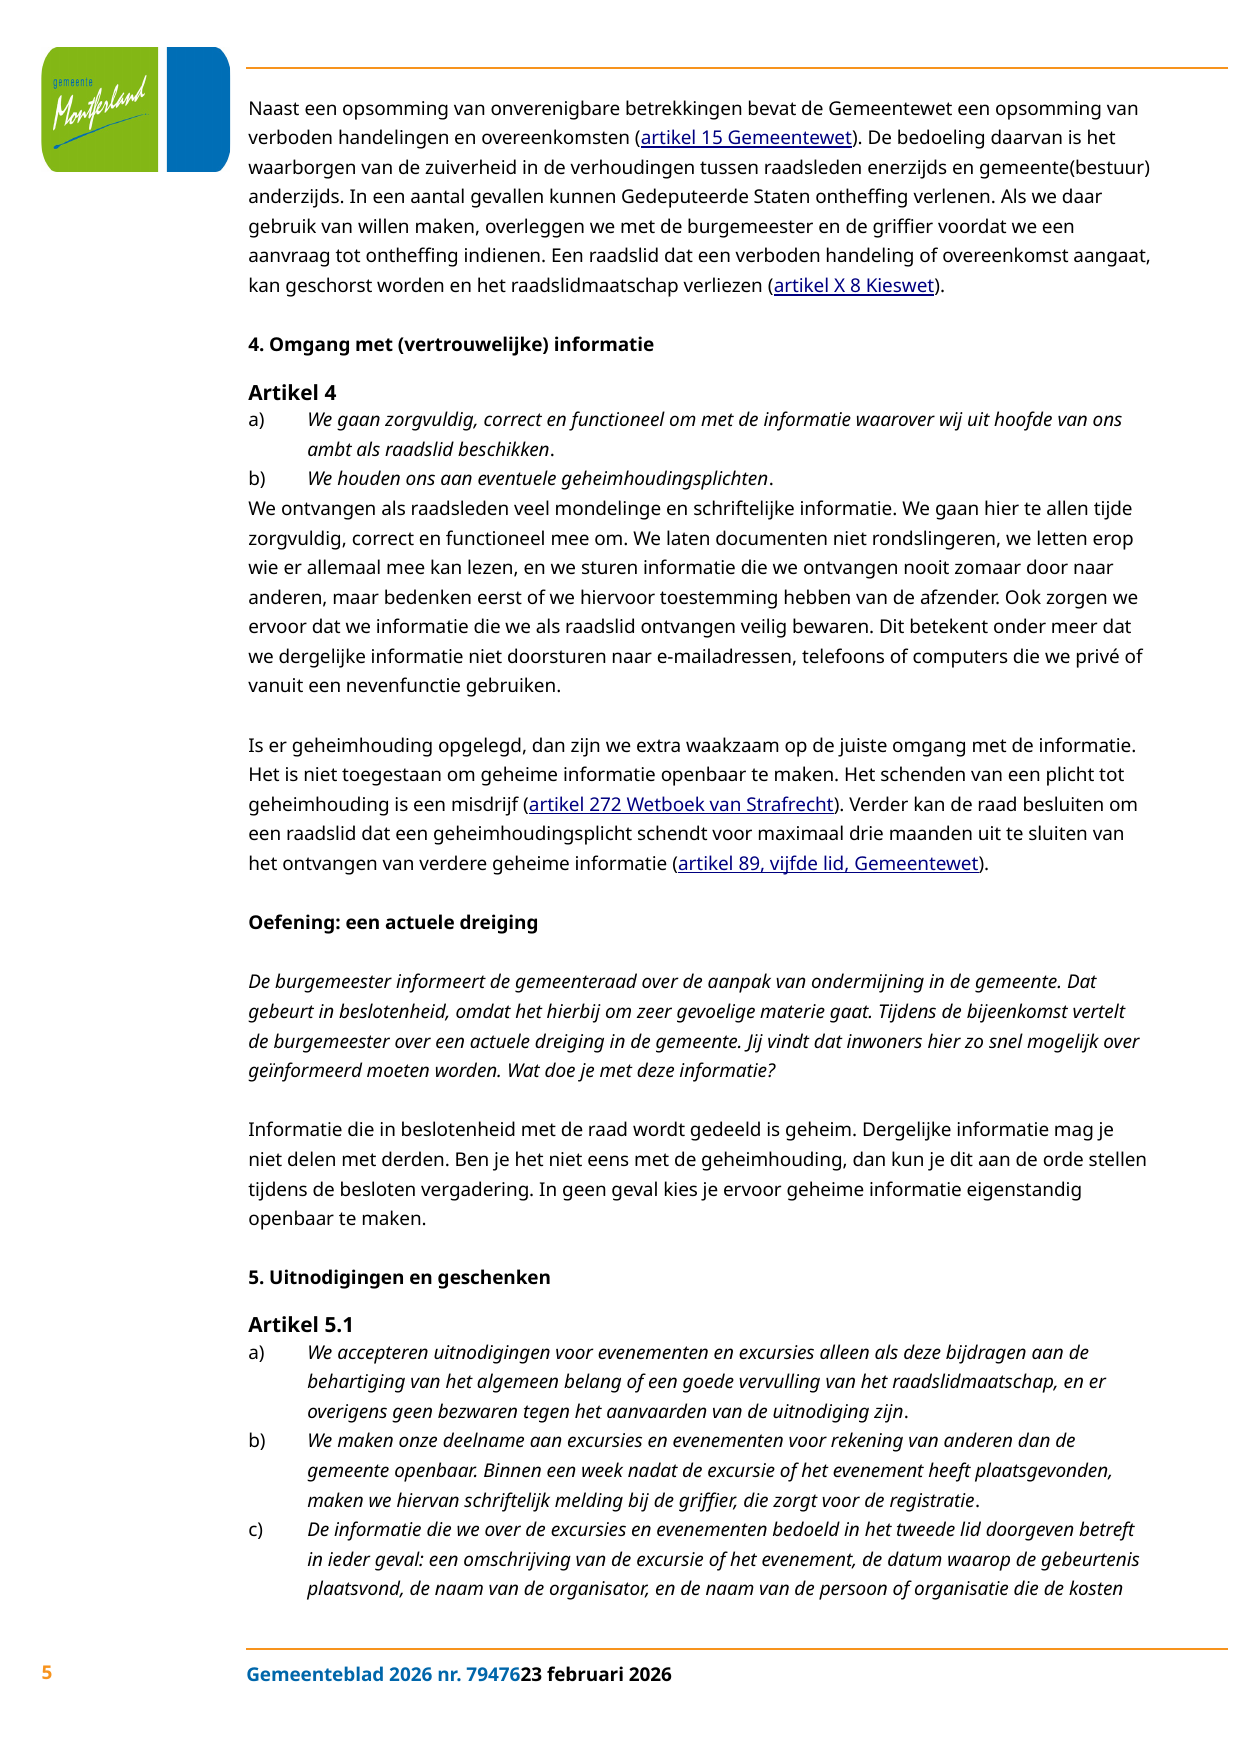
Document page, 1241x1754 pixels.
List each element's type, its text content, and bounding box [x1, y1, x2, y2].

text 4. Omgang met (vertrouwelijke) informatie [248, 331, 1152, 357]
list De informatie die we over de excursies en evenementen bedoeld in het tweede lid doorgeven betreft in ieder geval: een omschrijving van de excursie of het evenement, de datum waarop de gebeurtenis plaatsvond, de naam van de organisator, en de naam van de persoon of organisatie die de kosten [248, 1516, 1152, 1601]
text Naast een opsomming van onverenigbare betrekkingen bevat de Gemeentewet een opsomming van verboden handelingen en overeenkomsten (artikel 15 Gemeentewet). De bedoeling daarvan is het waarborgen van de zuiverheid in de verhoudingen tussen raadsleden enerzijds en gemeente(bestuur) anderzijds. In een aantal gevallen kunnen Gedeputeerde Staten ontheffing verlenen. Als we daar gebruik van willen maken, overleggen we met de burgemeester en de griffier voordat we een aanvraag tot ontheffing indienen. Een raadslid dat een verboden handeling of overeenkomst aangaat, kan geschorst worden en het raadslidmaatschap verliezen (artikel X 8 Kieswet). [248, 95, 1152, 298]
picture [41, 47, 231, 172]
text Is er geheimhouding opgelegd, dan zijn we extra waakzaam op de juiste omgang met de informatie. Het is niet toegestaan om geheime informatie openbaar te maken. Het schenden van een plicht tot geheimhouding is een misdrijf (artikel 272 Wetboek van Strafrecht). Verder kan de raad besluiten om een raadslid dat een geheimhoudingsplicht schendt voor maximaal drie maanden uit te sluiten van het ontvangen van verdere geheime informatie (artikel 89, vijfde lid, Gemeentewet). [248, 732, 1152, 876]
list We maken onze deelname aan excursies en evenementen voor rekening van anderen dan de gemeente openbaar. Binnen een week nadat de excursie of het evenement heeft plaatsgevonden, maken we hiervan schriftelijk melding bij de griffier, die zorgt voor de registratie. [248, 1428, 1152, 1512]
text We ontvangen als raadsleden veel mondelinge en schriftelijke informatie. We gaan hier te allen tijde zorgvuldig, correct en functioneel mee om. We laten documenten niet rondslingeren, we letten erop wie er allemaal mee kan lezen, en we sturen informatie die we ontvangen nooit zomaar door naar anderen, maar bedenken eerst of we hiervoor toestemming hebben van de afzender. Ook zorgen we ervoor dat we informatie die we als raadslid ontvangen veilig bewaren. Dit betekent onder meer dat we dergelijke informatie niet doorsturen naar e-mailadressen, telefoons of computers die we privé of vanuit een nevenfunctie gebruiken. [248, 495, 1152, 698]
list We gaan zorgvuldig, correct en functioneel om met de informatie waarover wij uit hoofde van ons ambt als raadslid beschikken. [248, 406, 1152, 462]
list We houden ons aan eventuele geheimhoudingsplichten. [248, 466, 1152, 491]
text Artikel 4 [248, 378, 1152, 406]
text Artikel 5.1 [248, 1310, 1152, 1339]
table_header Oefening: een actuele dreiging De burgemeester informeert de gemeenteraad over de aanpak van ondermijning in de gemeente. Dat gebeurt in beslotenheid, omdat het hierbij om zeer gevoelige materie gaat. Tijdens de bijeenkomst vertelt de burgemeester over een actuele dreiging in de gemeente. Jij vindt dat inwoners hier zo snel mogelijk over geïnformeerd moeten worden. Wat doe je met deze informatie? Informatie die in beslotenheid met de raad wordt gedeeld is geheim. Dergelijke informatie mag je niet delen met derden. Ben je het niet eens met de geheimhouding, dan kun je dit aan de orde stellen tijdens de besloten vergadering. In geen geval kies je ervoor geheime informatie eigenstandig openbaar te maken. [248, 910, 1152, 1231]
text 5. Uitnodigingen en geschenken [248, 1264, 1152, 1289]
list We accepteren uitnodigingen voor evenementen en excursies alleen als deze bijdragen aan de behartiging van het algemeen belang of een goede vervulling van het raadslidmaatschap, en er overigens geen bezwaren tegen het aanvaarden van de uitnodiging zijn. [248, 1339, 1152, 1424]
